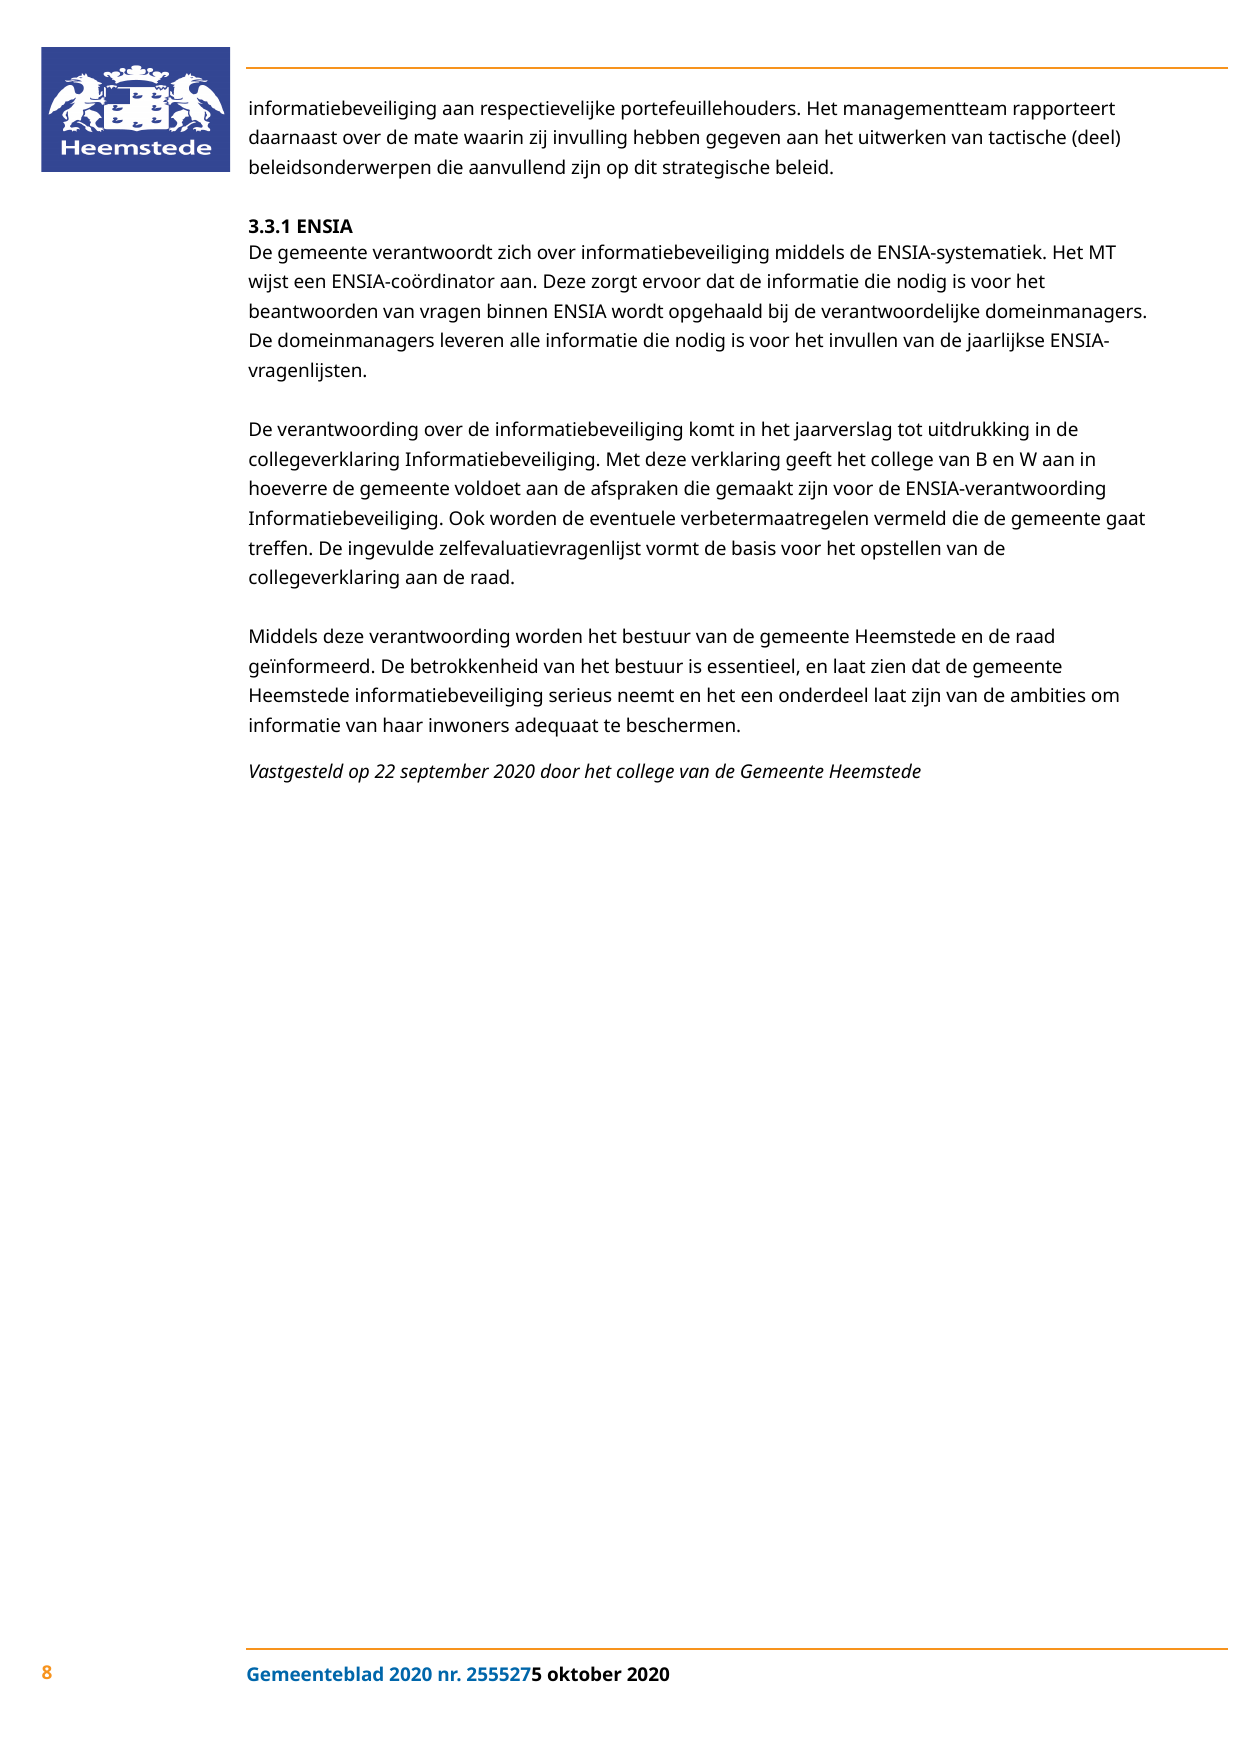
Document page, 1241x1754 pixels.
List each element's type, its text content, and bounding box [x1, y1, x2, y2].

text informatiebeveiliging aan respectievelijke portefeuillehouders. Het managementteam rapporteert daarnaast over de mate waarin zij invulling hebben gegeven aan het uitwerken van tactische (deel) beleidsonderwerpen die aanvullend zijn op dit strategische beleid. [248, 95, 1152, 180]
text De verantwoording over de informatiebeveiliging komt in het jaarverslag tot uitdrukking in de collegeverklaring Informatiebeveiliging. Met deze verklaring geeft het college van B en W aan in hoeverre de gemeente voldoet aan de afspraken die gemaakt zijn voor de ENSIA-verantwoording Informatiebeveiliging. Ook worden de eventuele verbetermaatregelen vermeld die de gemeente gaat treffen. De ingevulde zelfevaluatievragenlijst vormt de basis voor het opstellen van de collegeverklaring aan de raad. [248, 416, 1152, 590]
text 3.3.1 ENSIA [248, 213, 1152, 239]
text De gemeente verantwoordt zich over informatiebeveiliging middels de ENSIA-systematiek. Het MT wijst een ENSIA-coördinator aan. Deze zorgt ervoor dat de informatie die nodig is voor het beantwoorden van vragen binnen ENSIA wordt opgehaald bij de verantwoordelijke domeinmanagers. De domeinmanagers leveren alle informatie die nodig is voor het invullen van de jaarlijkse ENSIA-vragenlijsten. [248, 239, 1152, 383]
text Middels deze verantwoording worden het bestuur van de gemeente Heemstede en de raad geïnformeerd. De betrokkenheid van het bestuur is essentieel, en laat zien dat de gemeente Heemstede informatiebeveiliging serieus neemt en het een onderdeel laat zijn van de ambities om informatie van haar inwoners adequaat te beschermen. [248, 623, 1152, 738]
text Vastgesteld op 22 september 2020 door het college van de Gemeente Heemstede [248, 758, 1152, 783]
picture [41, 47, 231, 172]
